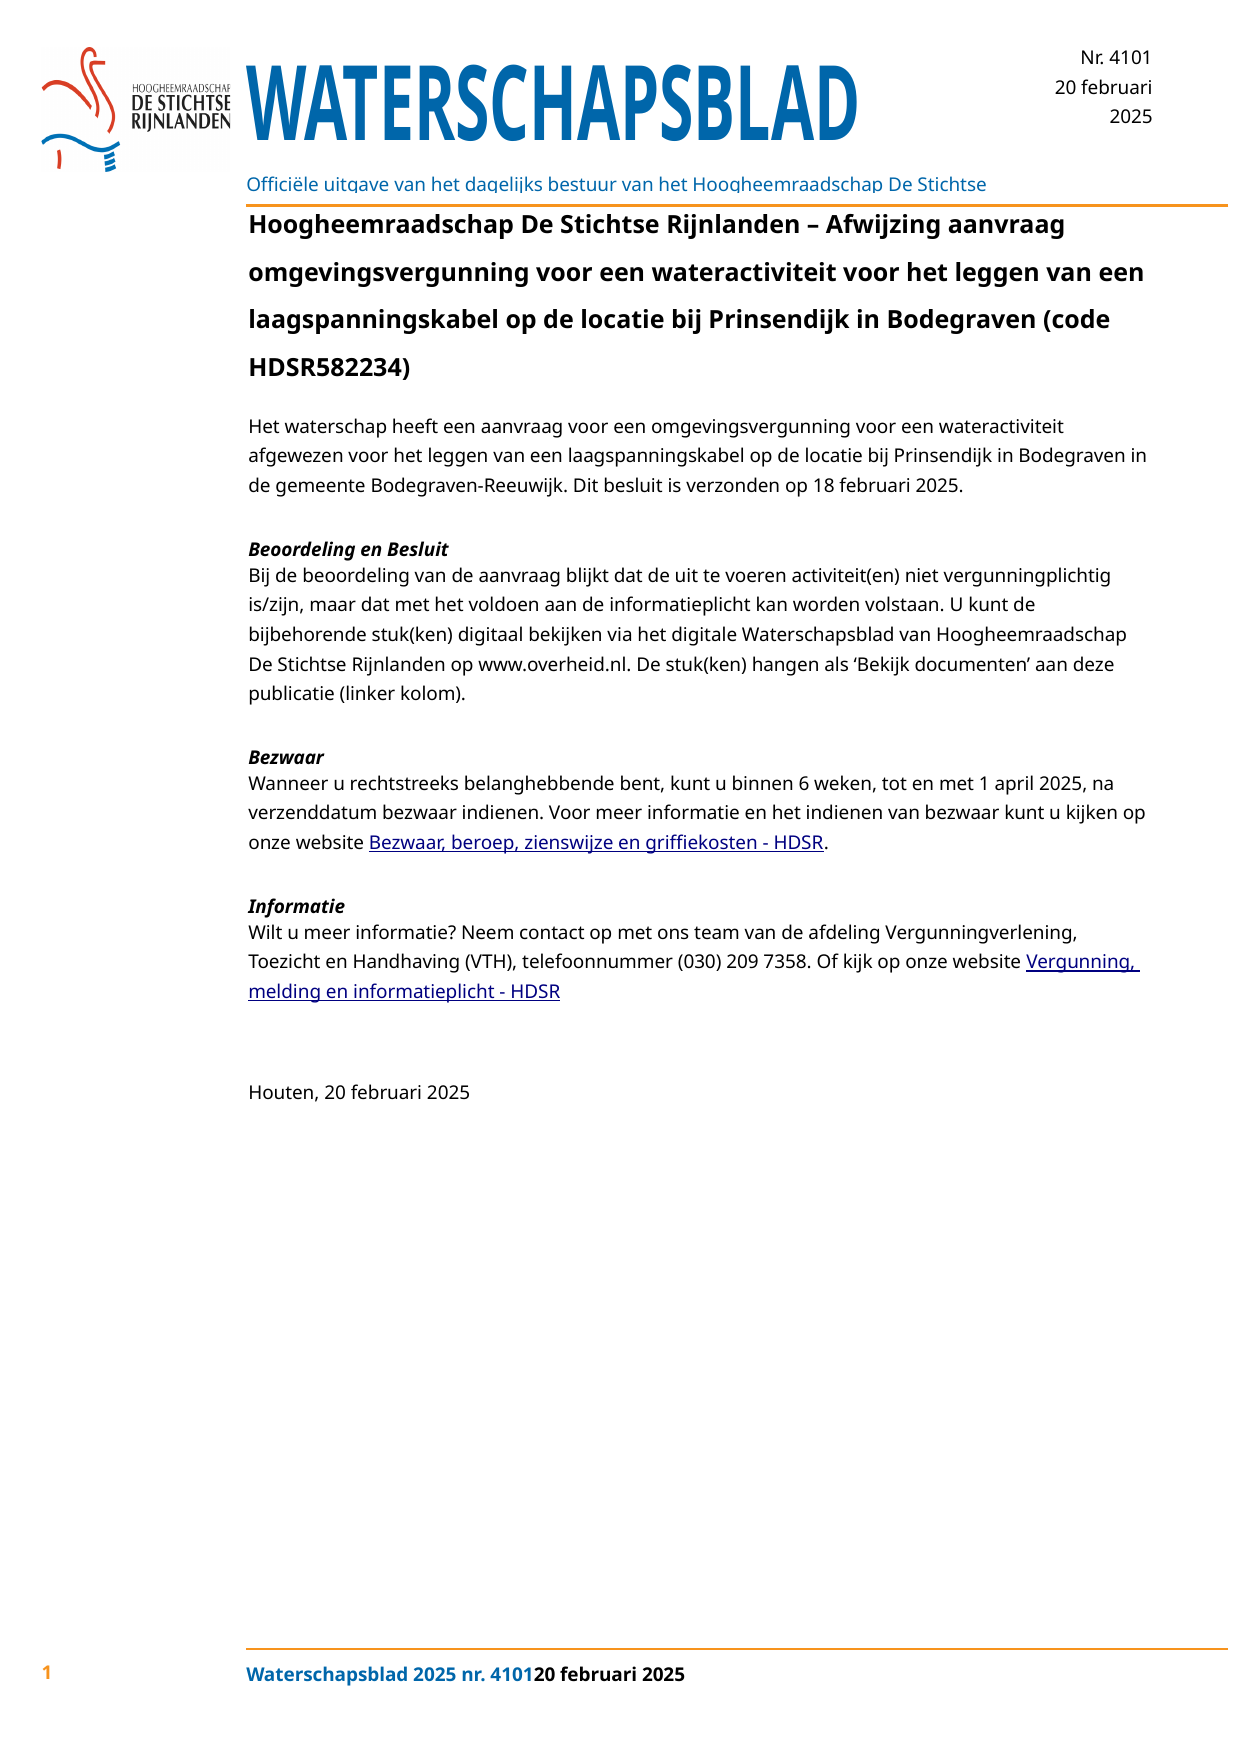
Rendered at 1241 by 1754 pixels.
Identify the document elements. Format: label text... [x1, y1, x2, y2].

text Wanneer u rechtstreeks belanghebbende bent, kunt u binnen 6 weken, tot en met 1 april 2025, na verzenddatum bezwaar indienen. Voor meer informatie en het indienen van bezwaar kunt u kijken op onze website Bezwaar, beroep, zienswijze en griffiekosten - HDSR. [248, 770, 1152, 855]
text Wilt u meer informatie? Neem contact op met ons team van de afdeling Vergunningverlening, Toezicht en Handhaving (VTH), telefoonnummer (030) 209 7358. Of kijk op onze website Vergunning, melding en informatieplicht - HDSR [248, 919, 1152, 1004]
text Bezwaar [248, 744, 1152, 770]
text Houten, 20 februari 2025 [248, 1079, 1152, 1104]
text Beoordeling en Besluit [248, 536, 1152, 562]
picture [41, 47, 231, 172]
text Bij de beoordeling van de aanvraag blijkt dat de uit te voeren activiteit(en) niet vergunningplichtig is/zijn, maar dat met het voldoen aan de informatieplicht kan worden volstaan. U kunt de bijbehorende stuk(ken) digitaal bekijken via het digitale Waterschapsblad van Hoogheemraadschap De Stichtse Rijnlanden op www.overheid.nl. De stuk(ken) hangen als ‘Bekijk documenten’ aan deze publicatie (linker kolom). [248, 562, 1152, 706]
text Het waterschap heeft een aanvraag voor een omgevingsvergunning voor een wateractiviteit afgewezen voor het leggen van een laagspanningskabel op de locatie bij Prinsendijk in Bodegraven in de gemeente Bodegraven-Reeuwijk. Dit besluit is verzonden op 18 februari 2025. [248, 413, 1152, 498]
text Informatie [248, 893, 1152, 919]
text Hoogheemraadschap De Stichtse Rijnlanden – Afwijzing aanvraag omgevingsvergunning voor een wateractiviteit voor het leggen van een laagspanningskabel op de locatie bij Prinsendijk in Bodegraven (code HDSR582234) [248, 207, 1152, 384]
